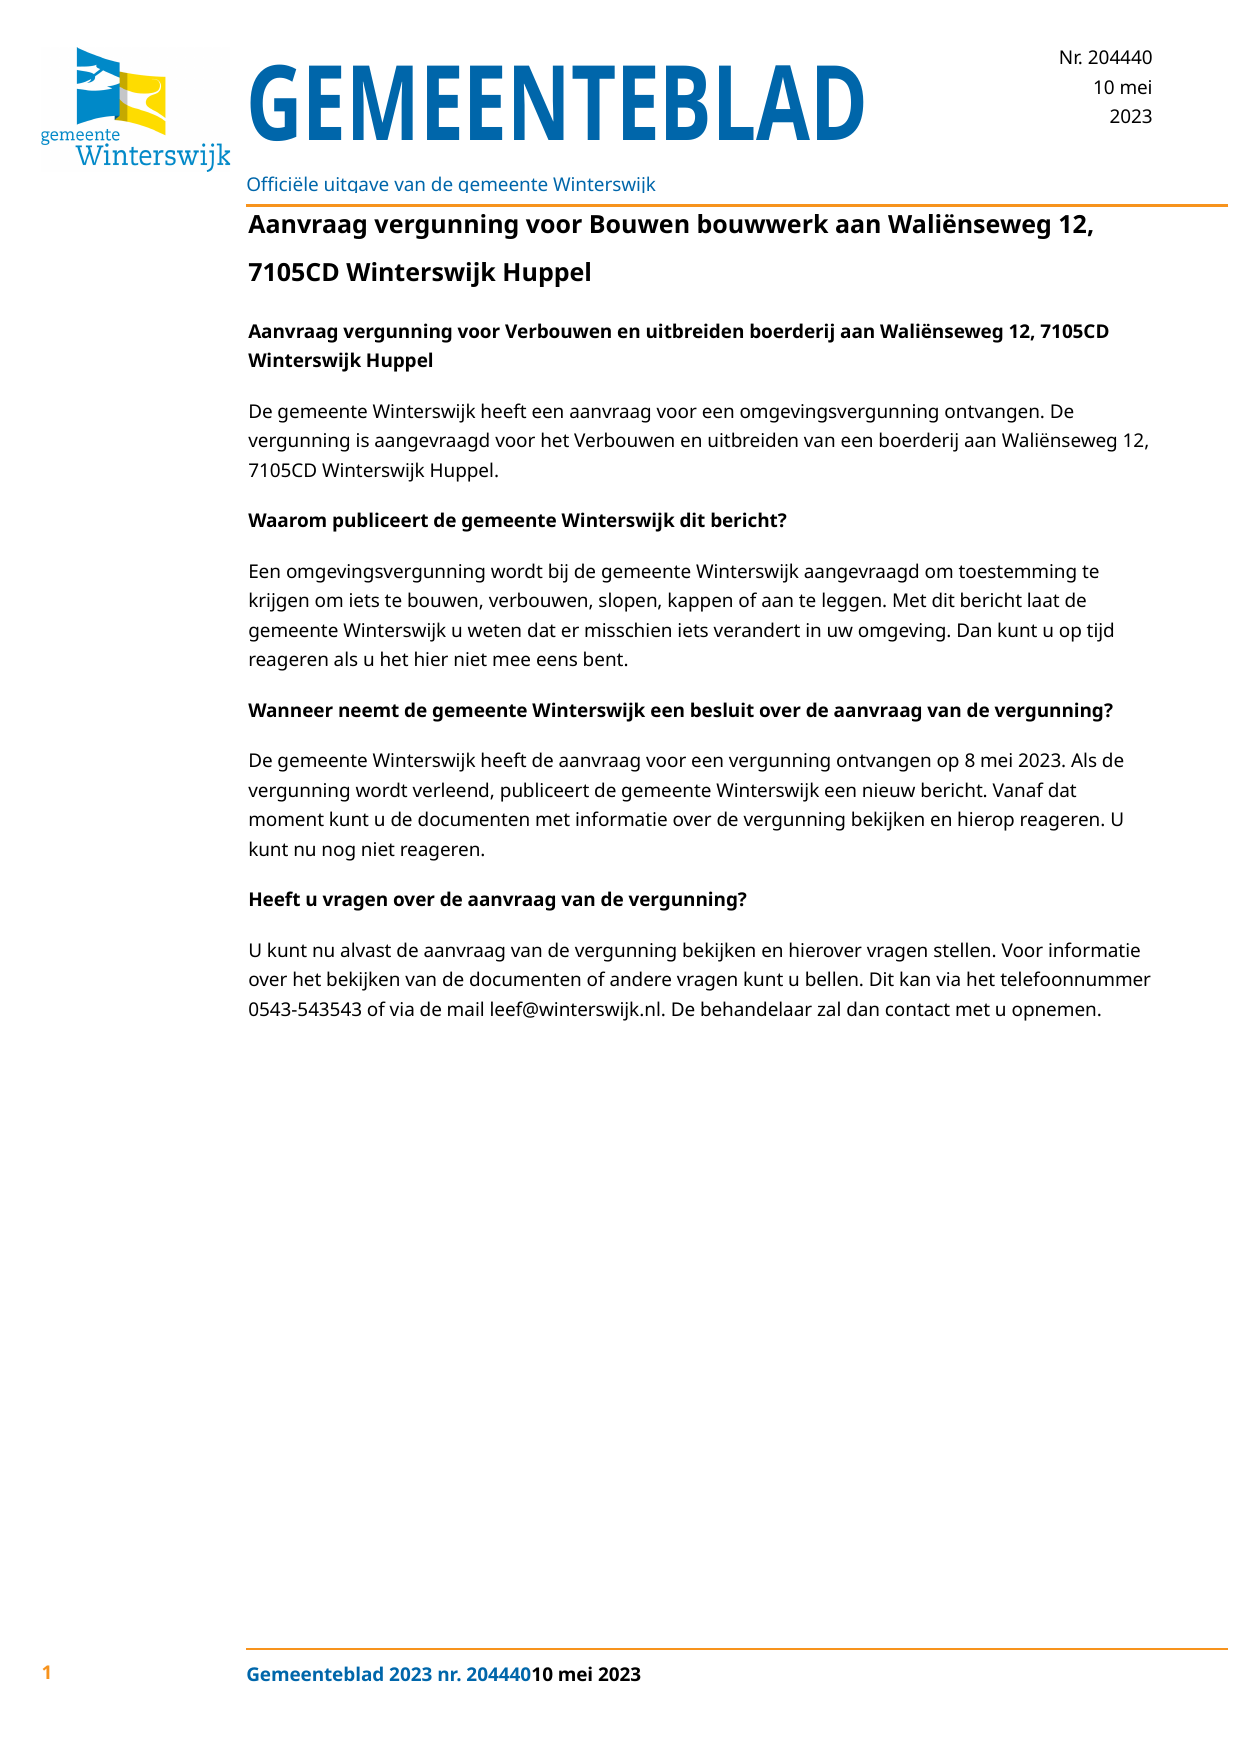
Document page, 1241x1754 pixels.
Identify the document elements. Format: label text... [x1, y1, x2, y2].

text U kunt nu alvast de aanvraag van de vergunning bekijken en hierover vragen stellen. Voor informatie over het bekijken van de documenten of andere vragen kunt u bellen. Dit kan via het telefoonnummer 0543-543543 of via de mail leef@winterswijk.nl. De behandelaar zal dan contact met u opnemen. [248, 937, 1152, 1022]
text Een omgevingsvergunning wordt bij de gemeente Winterswijk aangevraagd om toestemming te krijgen om iets te bouwen, verbouwen, slopen, kappen of aan te leggen. Met dit bericht laat de gemeente Winterswijk u weten dat er misschien iets verandert in uw omgeving. Dan kunt u op tijd reageren als u het hier niet mee eens bent. [248, 558, 1152, 672]
picture [41, 47, 231, 172]
text Wanneer neemt de gemeente Winterswijk een besluit over de aanvraag van de vergunning? [248, 697, 1152, 723]
text Waarom publiceert de gemeente Winterswijk dit bericht? [248, 507, 1152, 533]
text Aanvraag vergunning voor Bouwen bouwwerk aan Waliënseweg 12, 7105CD Winterswijk Huppel [248, 207, 1152, 288]
picture [225, 153, 231, 162]
text Aanvraag vergunning voor Verbouwen en uitbreiden boerderij aan Waliënseweg 12, 7105CD Winterswijk Huppel [248, 318, 1152, 373]
text De gemeente Winterswijk heeft een aanvraag voor een omgevingsvergunning ontvangen. De vergunning is aangevraagd voor het Verbouwen en uitbreiden van een boerderij aan Waliënseweg 12, 7105CD Winterswijk Huppel. [248, 398, 1152, 483]
text Heeft u vragen over de aanvraag van de vergunning? [248, 887, 1152, 912]
text De gemeente Winterswijk heeft de aanvraag voor een vergunning ontvangen op 8 mei 2023. Als de vergunning wordt verleend, publiceert de gemeente Winterswijk een nieuw bericht. Vanaf dat moment kunt u de documenten met informatie over de vergunning bekijken en hierop reageren. U kunt nu nog niet reageren. [248, 747, 1152, 862]
